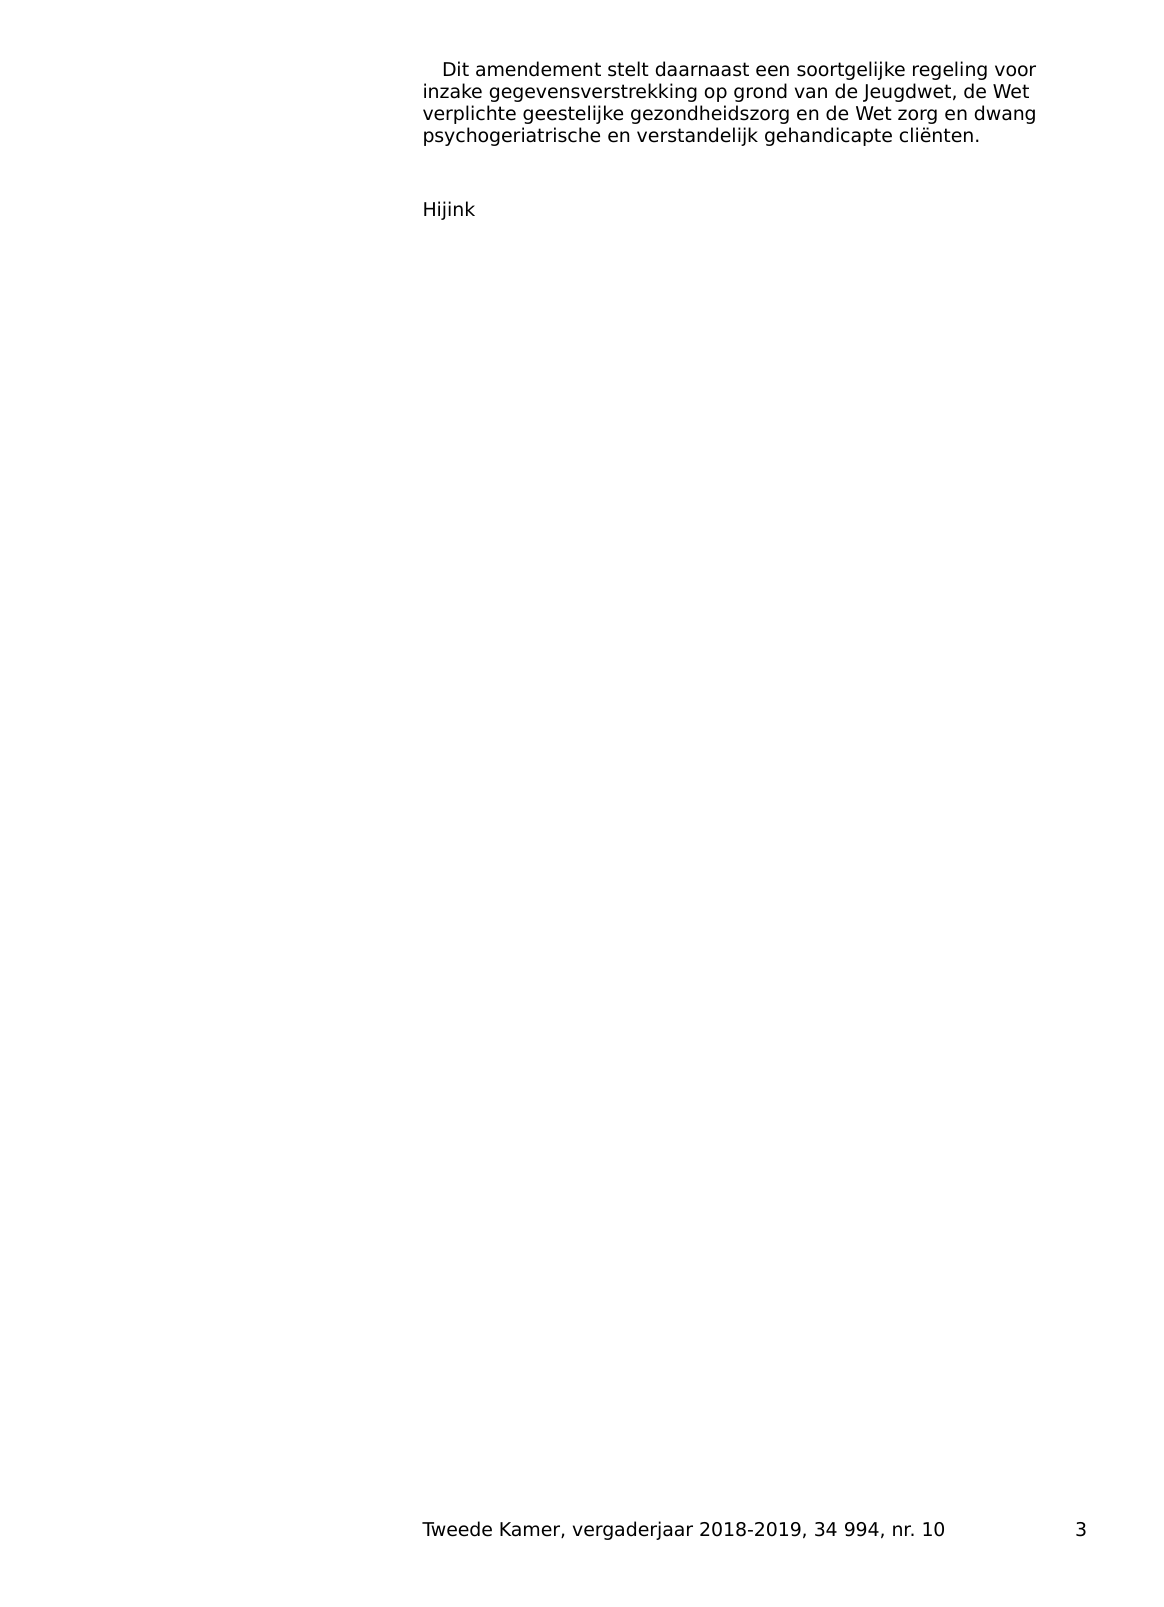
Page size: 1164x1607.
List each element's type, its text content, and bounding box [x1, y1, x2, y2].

text Dit amendement stelt daarnaast een soortgelijke regeling voor inzake gegevensverstrekking op grond van de Jeugdwet, de Wet verplichte geestelijke gezondheidszorg en de Wet zorg en dwang psychogeriatrische en verstandelijk gehandicapte cliënten. [422, 59, 1087, 147]
text Hijink [422, 177, 1087, 221]
